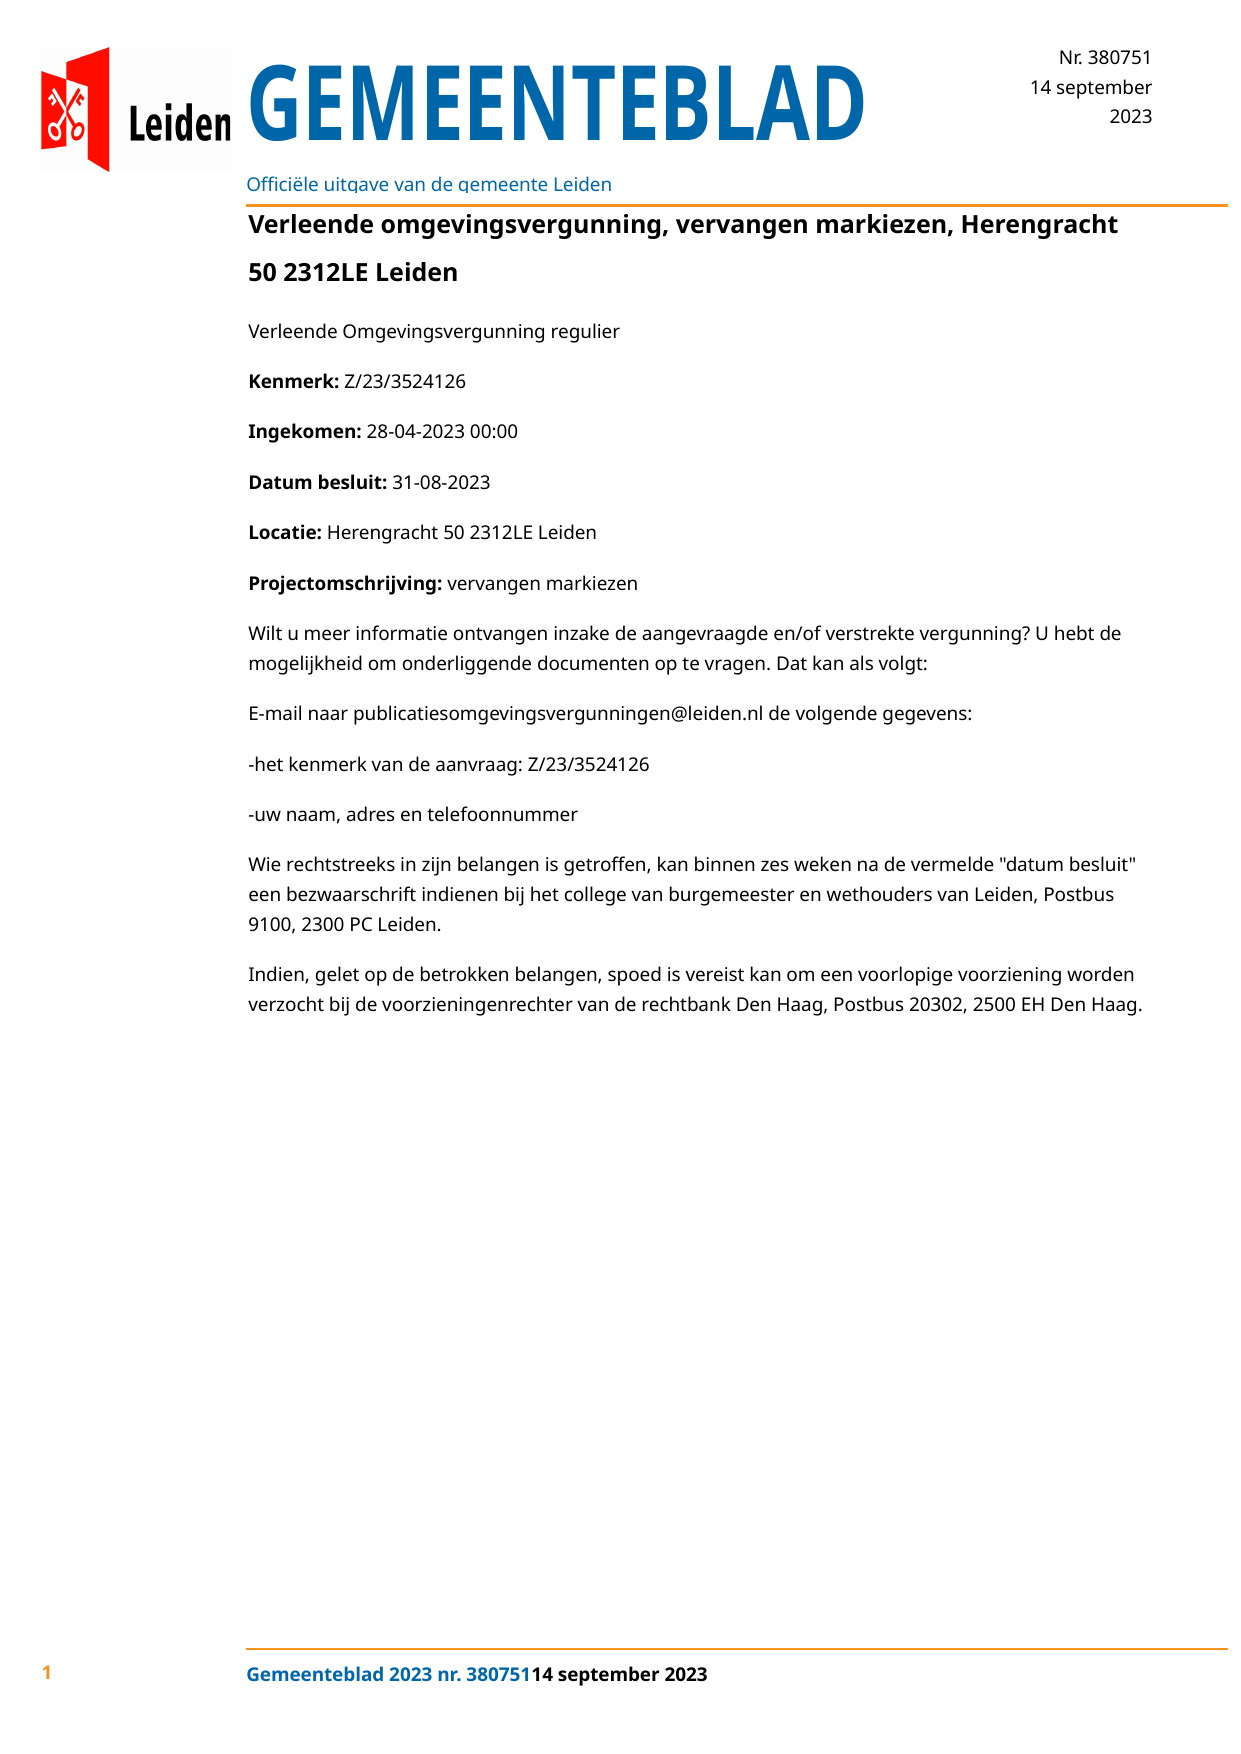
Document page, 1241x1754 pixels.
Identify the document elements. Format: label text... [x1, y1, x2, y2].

text Projectomschrijving: vervangen markiezen [248, 570, 1152, 596]
text Wie rechtstreeks in zijn belangen is getroffen, kan binnen zes weken na de vermelde "datum besluit" een bezwaarschrift indienen bij het college van burgemeester en wethouders van Leiden, Postbus 9100, 2300 PC Leiden. [248, 852, 1152, 937]
picture [41, 47, 231, 172]
text Verleende omgevingsvergunning, vervangen markiezen, Herengracht 50 2312LE Leiden [248, 207, 1152, 288]
text Wilt u meer informatie ontvangen inzake de aangevraagde en/of verstrekte vergunning? U hebt de mogelijkheid om onderliggende documenten op te vragen. Dat kan als volgt: [248, 620, 1152, 676]
text Ingekomen: 28-04-2023 00:00 [248, 419, 1152, 444]
text Verleende Omgevingsvergunning regulier [248, 318, 1152, 344]
text Indien, gelet op de betrokken belangen, spoed is vereist kan om een voorlopige voorziening worden verzocht bij de voorzieningenrechter van de rechtbank Den Haag, Postbus 20302, 2500 EH Den Haag. [248, 961, 1152, 1017]
text Locatie: Herengracht 50 2312LE Leiden [248, 519, 1152, 545]
text Datum besluit: 31-08-2023 [248, 469, 1152, 495]
text E-mail naar publicatiesomgevingsvergunningen@leiden.nl de volgende gegevens: [248, 700, 1152, 726]
text Kenmerk: Z/23/3524126 [248, 368, 1152, 394]
text -uw naam, adres en telefoonnummer [248, 801, 1152, 827]
text -het kenmerk van de aanvraag: Z/23/3524126 [248, 751, 1152, 777]
